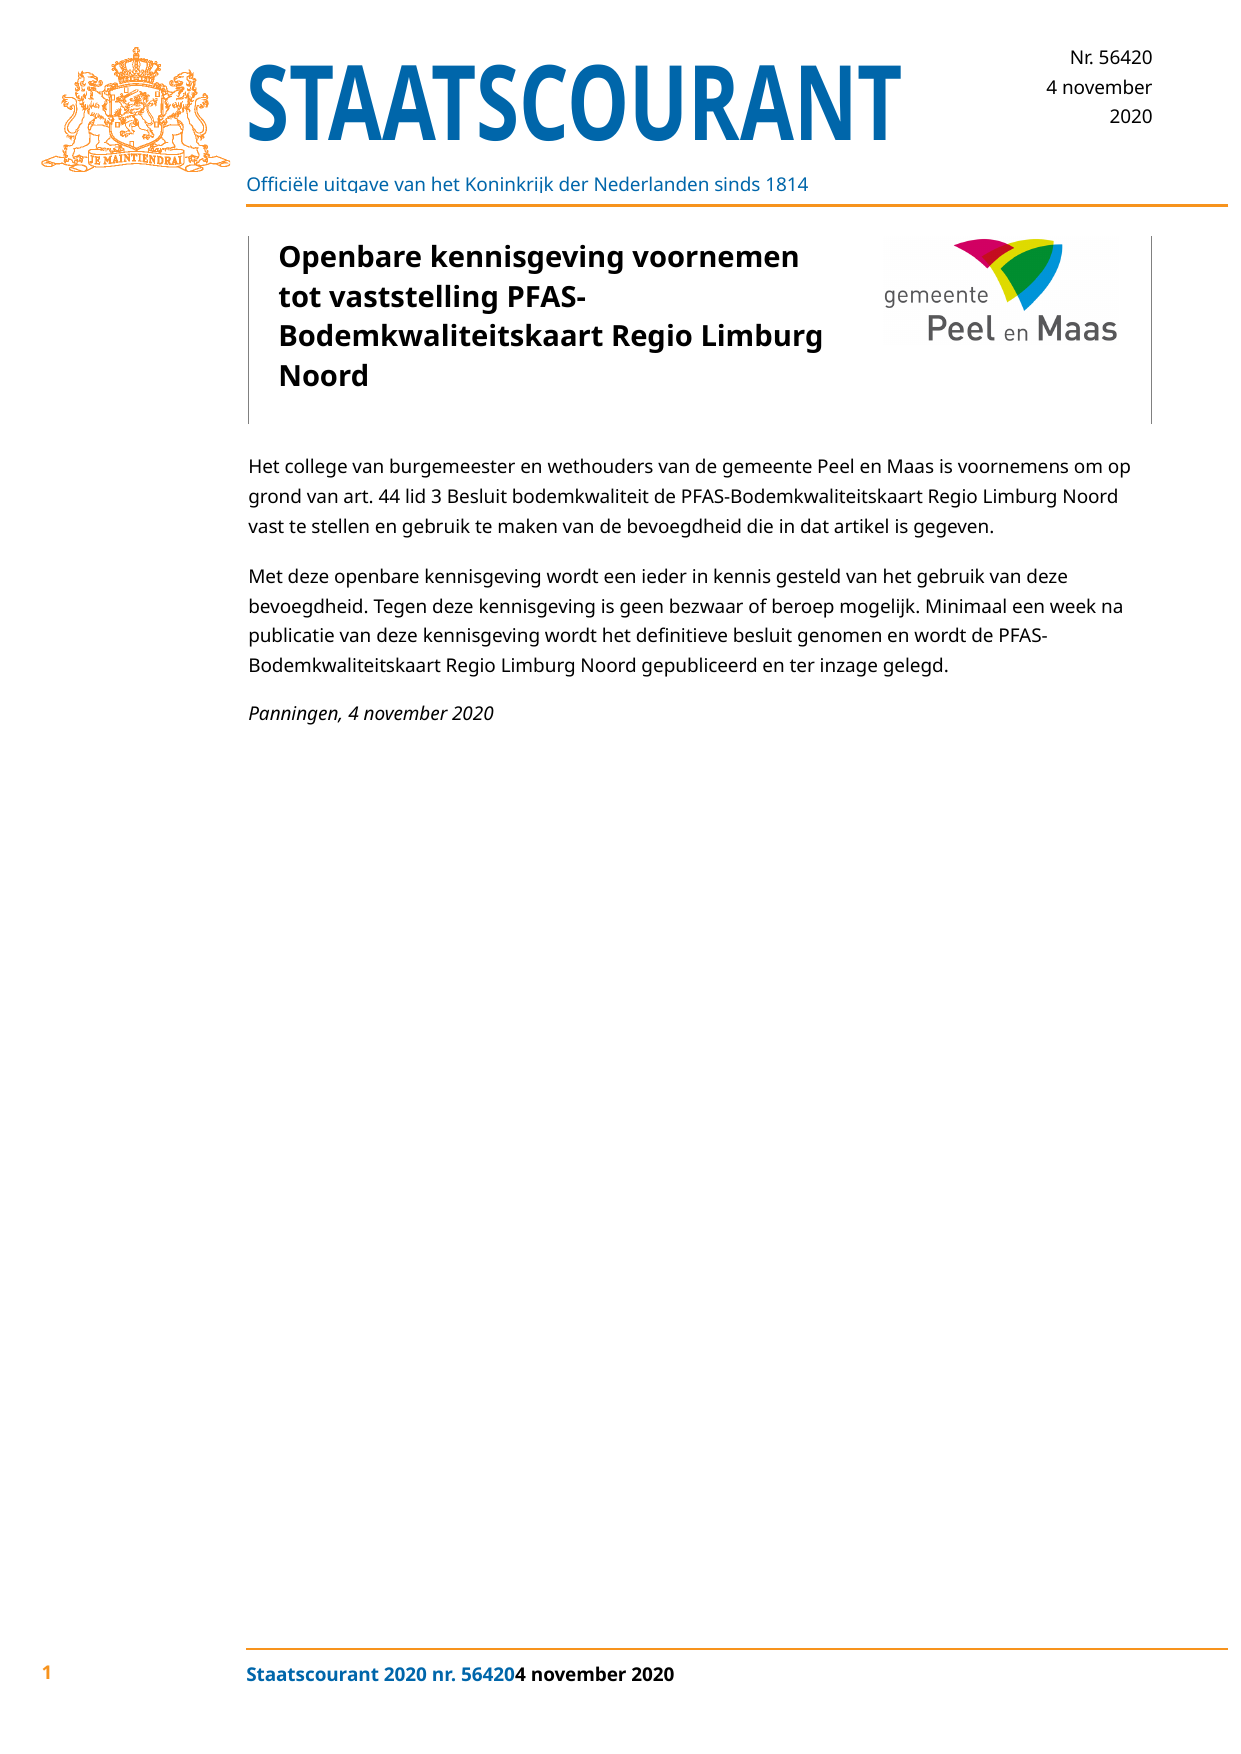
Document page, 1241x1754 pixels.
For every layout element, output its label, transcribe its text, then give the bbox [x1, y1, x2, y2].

text Met deze openbare kennisgeving wordt een ieder in kennis gesteld van het gebruik van deze bevoegdheid. Tegen deze kennisgeving is geen bezwaar of beroep mogelijk. Minimaal een week na publicatie van deze kennisgeving wordt het definitieve besluit genomen en wordt de PFAS-Bodemkwaliteitskaart Regio Limburg Noord gepubliceerd en ter inzage gelegd. [248, 563, 1152, 678]
picture [41, 47, 231, 172]
picture [882, 236, 1119, 345]
table_header Openbare kennisgeving voornemen tot vaststelling PFAS-Bodemkwaliteitskaart Regio Limburg Noord [249, 236, 850, 424]
table_header [850, 236, 1151, 424]
text Panningen, 4 november 2020 [248, 700, 1152, 726]
text Het college van burgemeester en wethouders van de gemeente Peel en Maas is voornemens om op grond van art. 44 lid 3 Besluit bodemkwaliteit de PFAS-Bodemkwaliteitskaart Regio Limburg Noord vast te stellen en gebruik te maken van de bevoegdheid die in dat artikel is gegeven. [248, 454, 1152, 538]
